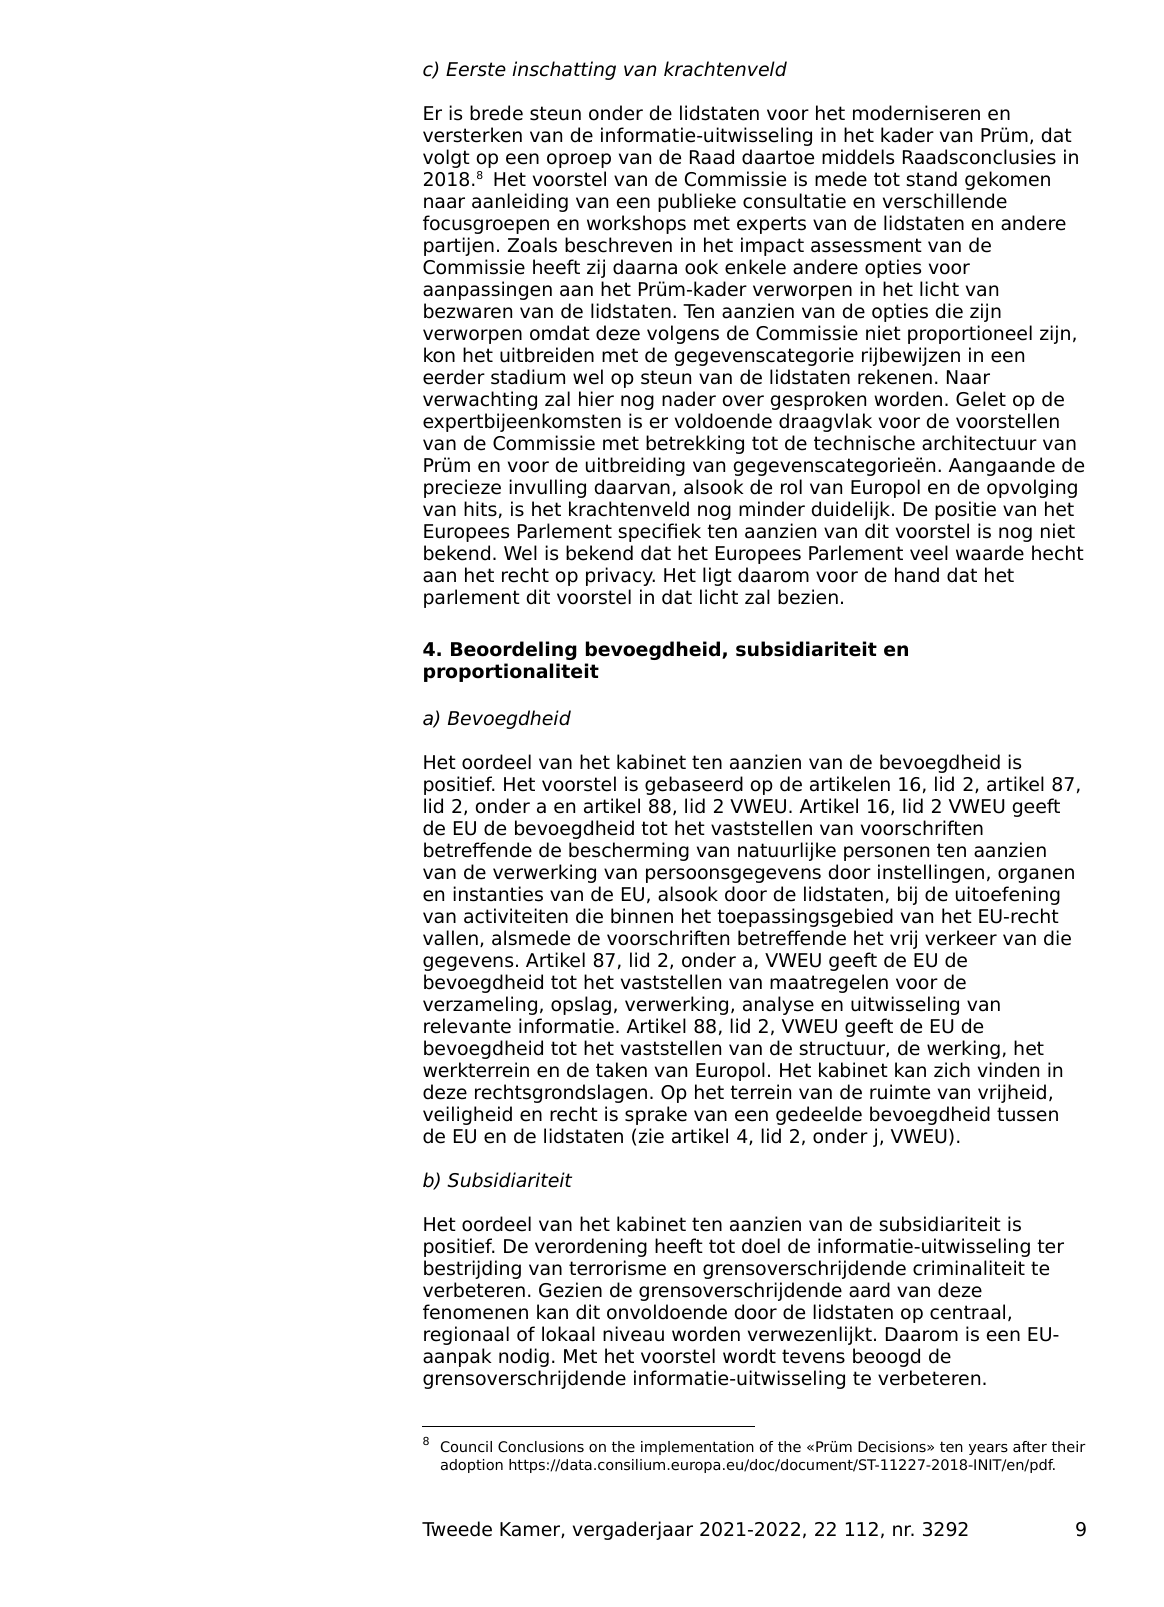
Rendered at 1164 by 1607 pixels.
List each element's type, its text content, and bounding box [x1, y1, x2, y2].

subtitle b) Subsidiariteit [422, 1170, 1087, 1192]
subtitle c) Eerste inschatting van krachtenveld [422, 59, 1087, 81]
text Council Conclusions on the implementation of the «Prüm Decisions» ten years after their adoption https://data.consilium.europa.eu/doc/document/ST-11227-2018-INIT/en/pdf. [422, 1435, 1087, 1474]
subtitle 4. Beoordeling bevoegdheid, subsidiariteit en proportionaliteit [422, 639, 1087, 683]
text Het oordeel van het kabinet ten aanzien van de bevoegdheid is positief. Het voorstel is gebaseerd op de artikelen 16, lid 2, artikel 87, lid 2, onder a en artikel 88, lid 2 VWEU. Artikel 16, lid 2 VWEU geeft de EU de bevoegdheid tot het vaststellen van voorschriften betreffende de bescherming van natuurlijke personen ten aanzien van de verwerking van persoonsgegevens door instellingen, organen en instanties van de EU, alsook door de lidstaten, bij de uitoefening van activiteiten die binnen het toepassingsgebied van het EU-recht vallen, alsmede de voorschriften betreffende het vrij verkeer van die gegevens. Artikel 87, lid 2, onder a, VWEU geeft de EU de bevoegdheid tot het vaststellen van maatregelen voor de verzameling, opslag, verwerking, analyse en uitwisseling van relevante informatie. Artikel 88, lid 2, VWEU geeft de EU de bevoegdheid tot het vaststellen van de structuur, de werking, het werkterrein en de taken van Europol. Het kabinet kan zich vinden in deze rechtsgrondslagen. Op het terrein van de ruimte van vrijheid, veiligheid en recht is sprake van een gedeelde bevoegdheid tussen de EU en de lidstaten (zie artikel 4, lid 2, onder j, VWEU). [422, 752, 1087, 1147]
text Het oordeel van het kabinet ten aanzien van de subsidiariteit is positief. De verordening heeft tot doel de informatie-uitwisseling ter bestrijding van terrorisme en grensoverschrijdende criminaliteit te verbeteren. Gezien de grensoverschrijdende aard van deze fenomenen kan dit onvoldoende door de lidstaten op centraal, regionaal of lokaal niveau worden verwezenlijkt. Daarom is een EU-aanpak nodig. Met het voorstel wordt tevens beoogd de grensoverschrijdende informatie-uitwisseling te verbeteren. [422, 1214, 1087, 1390]
subtitle a) Bevoegdheid [422, 708, 1087, 730]
text Er is brede steun onder de lidstaten voor het moderniseren en versterken van de informatie-uitwisseling in het kader van Prüm, dat volgt op een oproep van de Raad daartoe middels Raadsconclusies in 2018. Het voorstel van de Commissie is mede tot stand gekomen naar aanleiding van een publieke consultatie en verschillende focusgroepen en workshops met experts van de lidstaten en andere partijen. Zoals beschreven in het impact assessment van de Commissie heeft zij daarna ook enkele andere opties voor aanpassingen aan het Prüm-kader verworpen in het licht van bezwaren van de lidstaten. Ten aanzien van de opties die zijn verworpen omdat deze volgens de Commissie niet proportioneel zijn, kon het uitbreiden met de gegevenscategorie rijbewijzen in een eerder stadium wel op steun van de lidstaten rekenen. Naar verwachting zal hier nog nader over gesproken worden. Gelet op de expertbijeenkomsten is er voldoende draagvlak voor de voorstellen van de Commissie met betrekking tot de technische architectuur van Prüm en voor de uitbreiding van gegevenscategorieën. Aangaande de precieze invulling daarvan, alsook de rol van Europol en de opvolging van hits, is het krachtenveld nog minder duidelijk. De positie van het Europees Parlement specifiek ten aanzien van dit voorstel is nog niet bekend. Wel is bekend dat het Europees Parlement veel waarde hecht aan het recht op privacy. Het ligt daarom voor de hand dat het parlement dit voorstel in dat licht zal bezien. [422, 103, 1087, 609]
